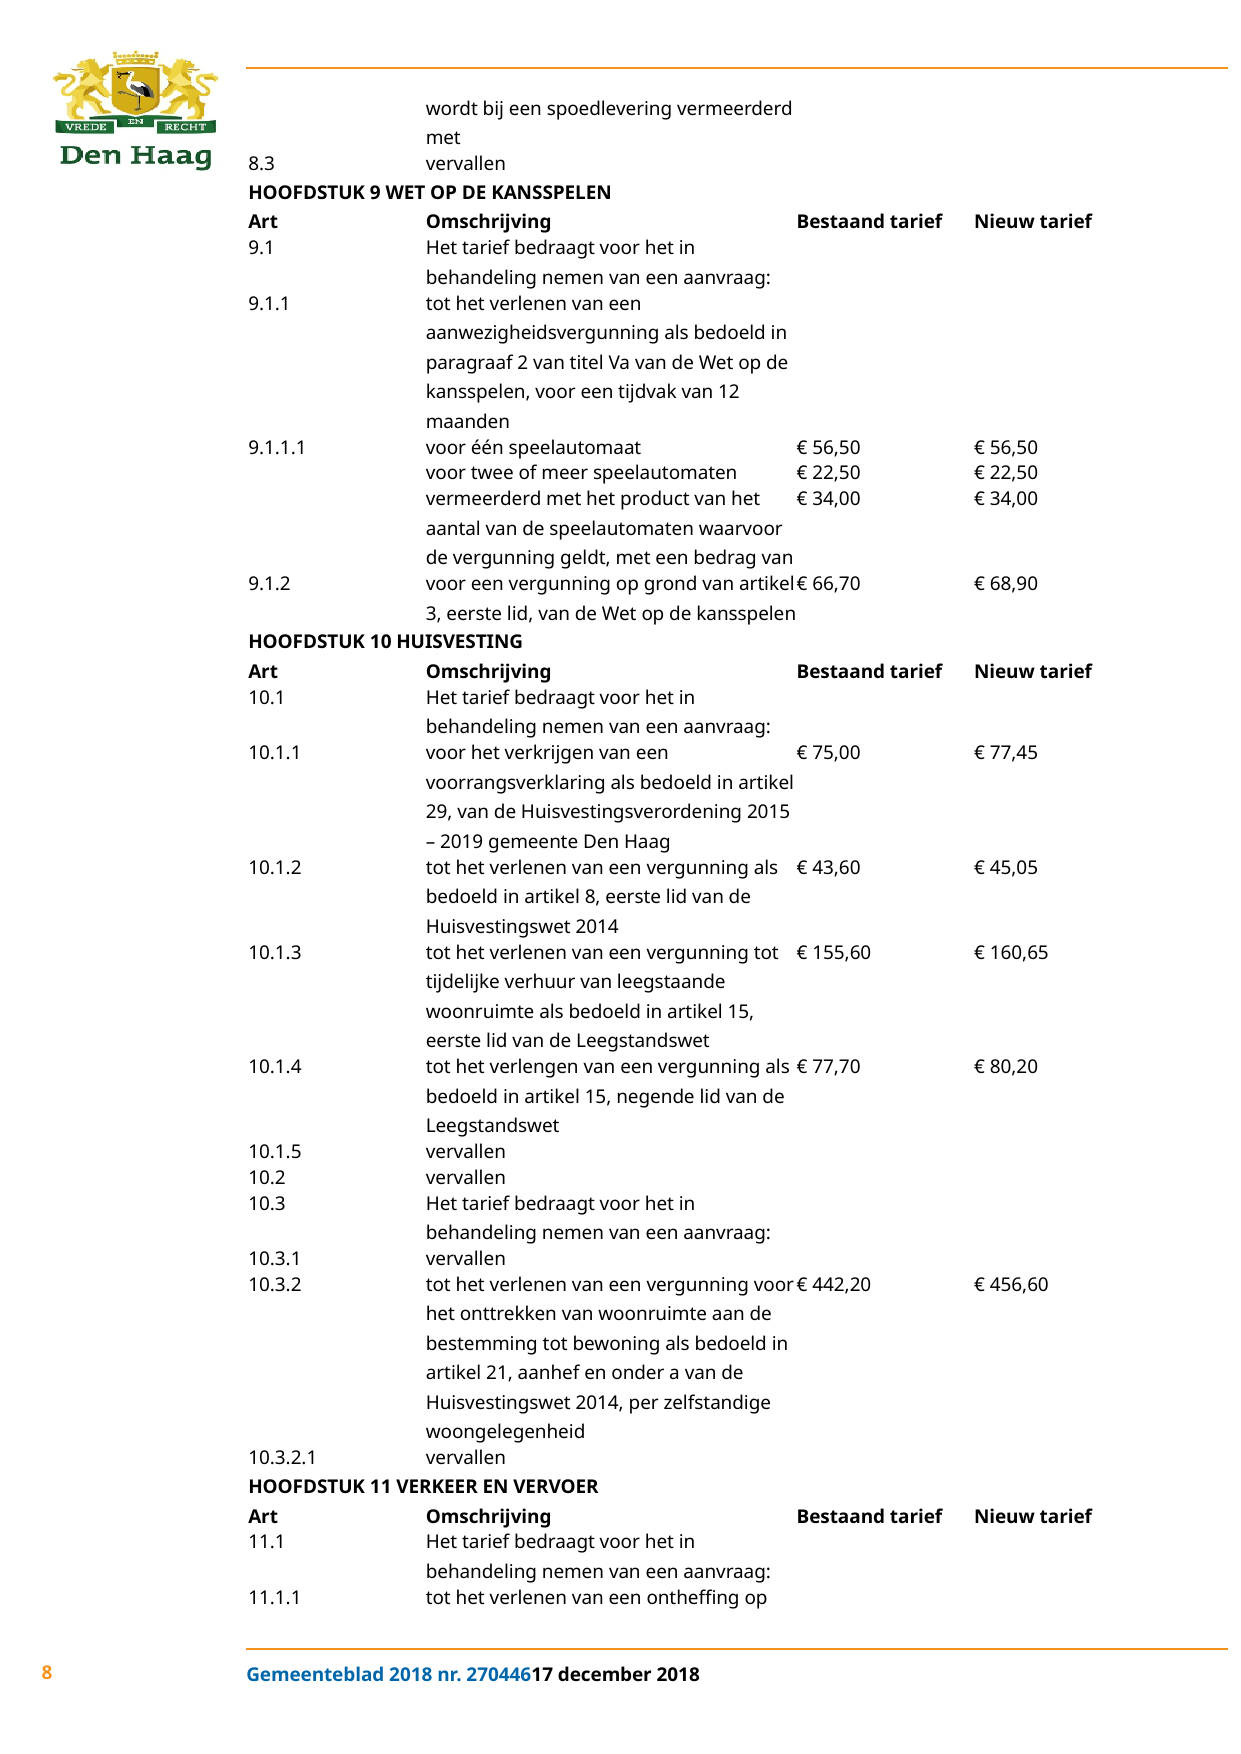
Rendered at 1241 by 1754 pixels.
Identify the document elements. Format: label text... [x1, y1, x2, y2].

table_cell [974, 1164, 1152, 1190]
table_cell € 68,90 [974, 570, 1152, 626]
table_cell tot het verlenen van een vergunning tot tijdelijke verhuur van leegstaande woonruimte als bedoeld in artikel 15, eerste lid van de Leegstandswet [426, 939, 796, 1053]
table_cell vervallen [426, 150, 796, 176]
table_header Nieuw tarief [974, 209, 1152, 234]
table_cell 10.3.1 [248, 1245, 426, 1271]
table_cell 10.1.2 [248, 854, 426, 939]
table_cell [974, 684, 1152, 739]
table_cell € 34,00 [974, 485, 1152, 570]
table_cell [974, 235, 1152, 290]
table_cell € 77,70 [796, 1053, 974, 1138]
table_cell [796, 684, 974, 739]
table_cell € 66,70 [796, 570, 974, 626]
table_cell € 45,05 [974, 854, 1152, 939]
table_header Bestaand tarief [796, 1503, 974, 1529]
table_cell 9.1 [248, 235, 426, 290]
table_cell [796, 290, 974, 434]
table_cell [796, 1444, 974, 1470]
table_cell [974, 1190, 1152, 1245]
table_cell [974, 1138, 1152, 1164]
table_cell 10.3.2.1 [248, 1444, 426, 1470]
table_header Nieuw tarief [974, 659, 1152, 684]
table_cell [974, 1444, 1152, 1470]
table_cell € 160,65 [974, 939, 1152, 1053]
table_cell [974, 290, 1152, 434]
table_header Omschrijving [426, 1503, 796, 1529]
table_cell [796, 1584, 974, 1610]
table_header Omschrijving [426, 659, 796, 684]
table_cell Het tarief bedraagt voor het in behandeling nemen van een aanvraag: [426, 235, 796, 290]
table_cell [974, 1245, 1152, 1271]
table_header Art [248, 659, 426, 684]
table_header Bestaand tarief [796, 209, 974, 234]
table_cell [974, 1584, 1152, 1610]
table_cell 10.1.1 [248, 740, 426, 854]
table_cell [796, 1138, 974, 1164]
table_header Bestaand tarief [796, 659, 974, 684]
table_cell 9.1.1.1 [248, 434, 426, 459]
table_cell [796, 235, 974, 290]
table_cell 11.1 [248, 1529, 426, 1584]
table_cell vermeerderd met het product van het aantal van de speelautomaten waarvoor de vergunning geldt, met een bedrag van [426, 485, 796, 570]
table_cell [796, 1164, 974, 1190]
table_cell Het tarief bedraagt voor het in behandeling nemen van een aanvraag: [426, 1529, 796, 1584]
table_cell vervallen [426, 1164, 796, 1190]
table_cell [974, 150, 1152, 176]
table_cell tot het verlengen van een vergunning als bedoeld in artikel 15, negende lid van de Leegstandswet [426, 1053, 796, 1138]
table_cell 10.3 [248, 1190, 426, 1245]
table_cell 11.1.1 [248, 1584, 426, 1610]
table_cell [796, 1190, 974, 1245]
table_cell tot het verlenen van een vergunning als bedoeld in artikel 8, eerste lid van de Huisvestingswet 2014 [426, 854, 796, 939]
table_cell 10.1.5 [248, 1138, 426, 1164]
table_cell vervallen [426, 1138, 796, 1164]
table_cell Het tarief bedraagt voor het in behandeling nemen van een aanvraag: [426, 684, 796, 739]
table_cell € 75,00 [796, 740, 974, 854]
text HOOFDSTUK 9 WET OP DE KANSSPELEN [248, 179, 1152, 205]
table_cell voor twee of meer speelautomaten [426, 460, 796, 485]
table_cell tot het verlenen van een aanwezigheidsvergunning als bedoeld in paragraaf 2 van titel Va van de Wet op de kansspelen, voor een tijdvak van 12 maanden [426, 290, 796, 434]
text HOOFDSTUK 10 HUISVESTING [248, 629, 1152, 654]
table_cell € 22,50 [974, 460, 1152, 485]
table_cell 10.2 [248, 1164, 426, 1190]
table_cell [796, 1529, 974, 1584]
table_cell [974, 1529, 1152, 1584]
table_cell 10.1 [248, 684, 426, 739]
table_cell voor een vergunning op grond van artikel 3, eerste lid, van de Wet op de kansspelen [426, 570, 796, 626]
table_cell [248, 485, 426, 570]
table_cell € 456,60 [974, 1271, 1152, 1444]
text HOOFDSTUK 11 VERKEER EN VERVOER [248, 1473, 1152, 1499]
table_cell voor één speelautomaat [426, 434, 796, 459]
table_cell 8.3 [248, 150, 426, 176]
table_cell € 56,50 [974, 434, 1152, 459]
table_cell tot het verlenen van een ontheffing op [426, 1584, 796, 1610]
table_cell [248, 95, 426, 150]
table_cell € 77,45 [974, 740, 1152, 854]
table_cell [796, 95, 974, 150]
table_header Art [248, 209, 426, 234]
table_cell 10.3.2 [248, 1271, 426, 1444]
table_cell [248, 460, 426, 485]
table_cell 9.1.2 [248, 570, 426, 626]
table_header Art [248, 1503, 426, 1529]
table_cell vervallen [426, 1245, 796, 1271]
table_cell € 22,50 [796, 460, 974, 485]
table_cell 9.1.1 [248, 290, 426, 434]
table_cell [974, 95, 1152, 150]
table_cell wordt bij een spoedlevering vermeerderd met [426, 95, 796, 150]
table_cell [796, 1245, 974, 1271]
table_cell € 56,50 [796, 434, 974, 459]
table_cell [796, 150, 974, 176]
table_cell voor het verkrijgen van een voorrangsverklaring als bedoeld in artikel 29, van de Huisvestingsverordening 2015 – 2019 gemeente Den Haag [426, 740, 796, 854]
table_cell € 155,60 [796, 939, 974, 1053]
table_cell € 80,20 [974, 1053, 1152, 1138]
table_cell Het tarief bedraagt voor het in behandeling nemen van een aanvraag: [426, 1190, 796, 1245]
table_cell € 34,00 [796, 485, 974, 570]
table_cell € 43,60 [796, 854, 974, 939]
table_header Nieuw tarief [974, 1503, 1152, 1529]
table_cell tot het verlenen van een vergunning voor het onttrekken van woonruimte aan de bestemming tot bewoning als bedoeld in artikel 21, aanhef en onder a van de Huisvestingswet 2014, per zelfstandige woongelegenheid [426, 1271, 796, 1444]
picture [41, 47, 231, 172]
table_header Omschrijving [426, 209, 796, 234]
table_cell vervallen [426, 1444, 796, 1470]
table_cell 10.1.4 [248, 1053, 426, 1138]
table_cell € 442,20 [796, 1271, 974, 1444]
table_cell 10.1.3 [248, 939, 426, 1053]
